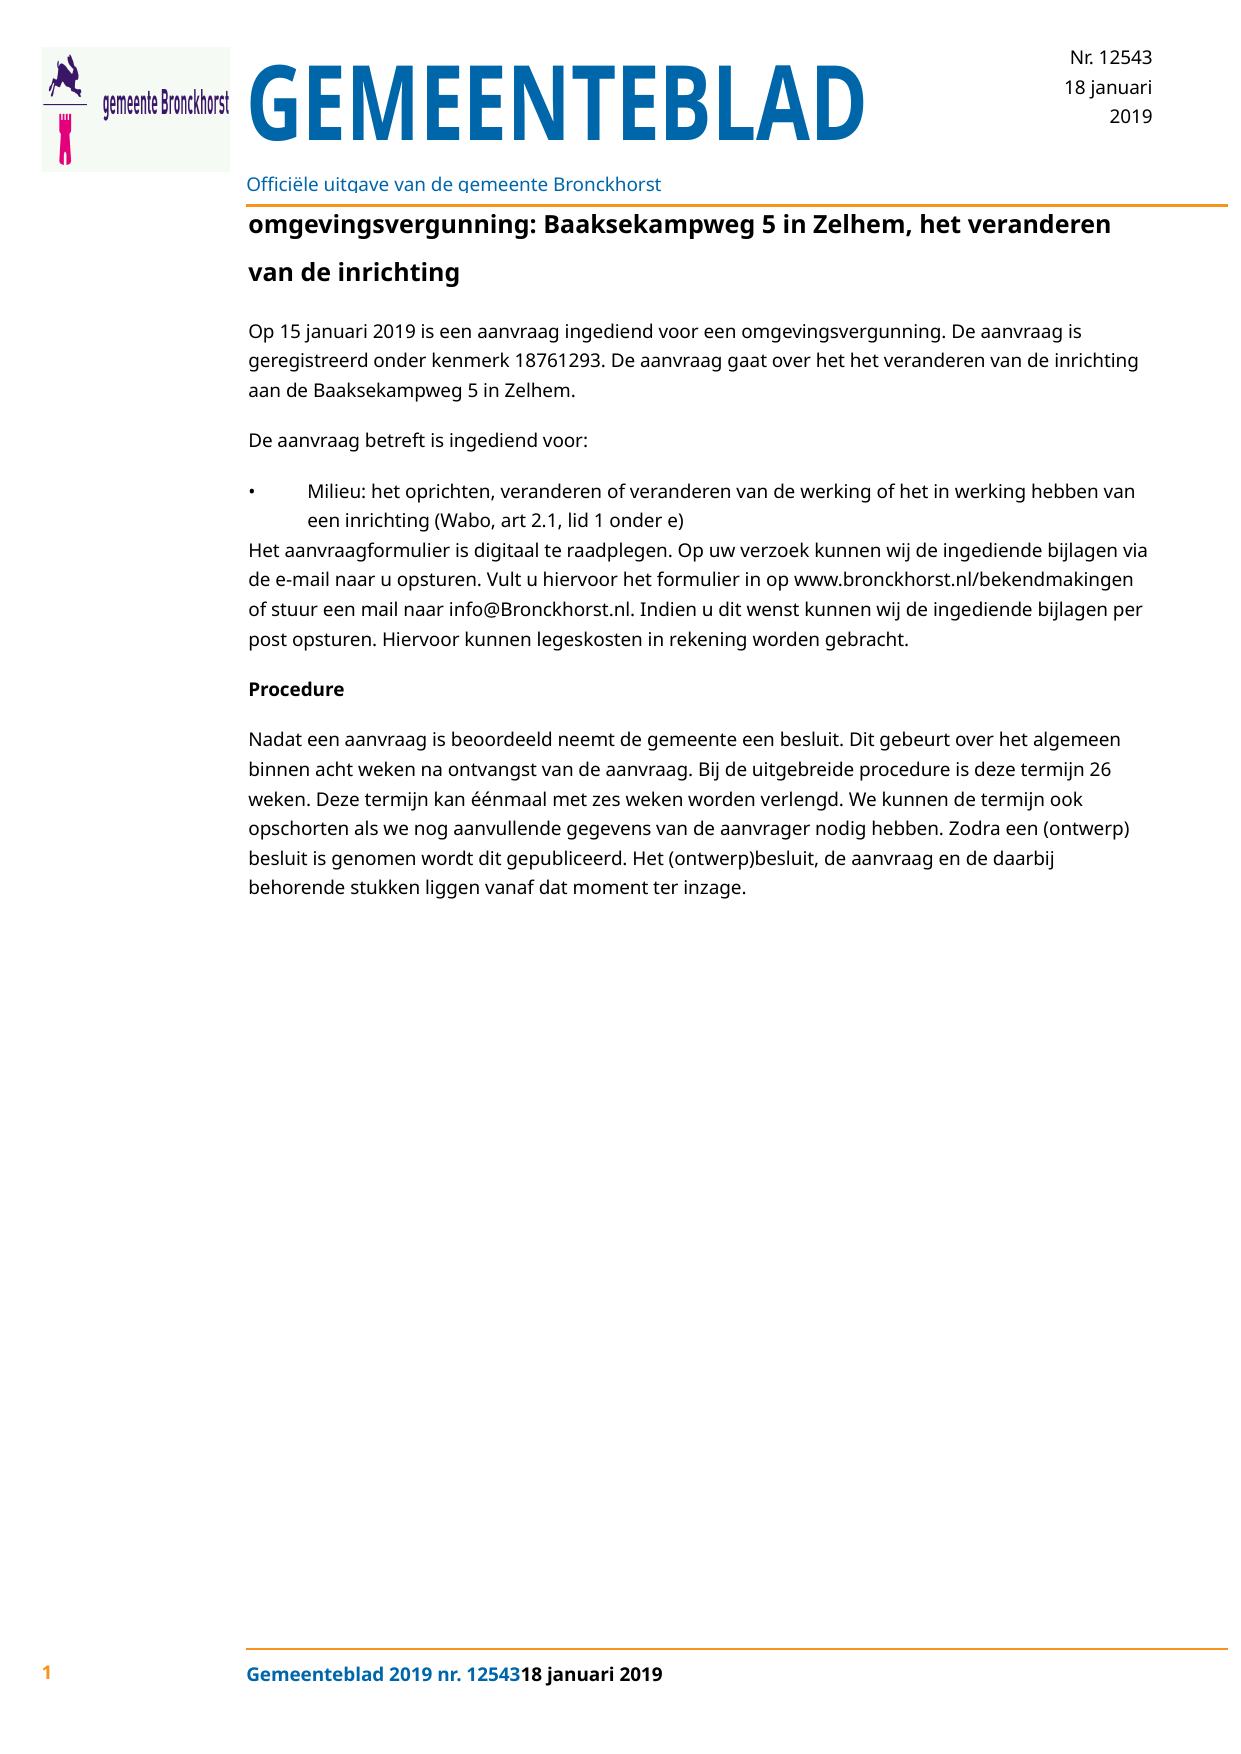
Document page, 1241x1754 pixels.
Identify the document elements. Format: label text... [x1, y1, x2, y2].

text Het aanvraagformulier is digitaal te raadplegen. Op uw verzoek kunnen wij de ingediende bijlagen via de e-mail naar u opsturen. Vult u hiervoor het formulier in op www.bronckhorst.nl/bekendmakingen of stuur een mail naar info@Bronckhorst.nl. Indien u dit wenst kunnen wij de ingediende bijlagen per post opsturen. Hiervoor kunnen legeskosten in rekening worden gebracht. [248, 537, 1152, 652]
list Milieu: het oprichten, veranderen of veranderen van de werking of het in werking hebben van een inrichting (Wabo, art 2.1, lid 1 onder e) [248, 478, 1152, 533]
picture [41, 47, 231, 172]
text Procedure [248, 676, 1152, 702]
text Nadat een aanvraag is beoordeeld neemt de gemeente een besluit. Dit gebeurt over het algemeen binnen acht weken na ontvangst van de aanvraag. Bij de uitgebreide procedure is deze termijn 26 weken. Deze termijn kan éénmaal met zes weken worden verlengd. We kunnen de termijn ook opschorten als we nog aanvullende gegevens van de aanvrager nodig hebben. Zodra een (ontwerp) besluit is genomen wordt dit gepubliceerd. Het (ontwerp)besluit, de aanvraag en de daarbij behorende stukken liggen vanaf dat moment ter inzage. [248, 727, 1152, 900]
text omgevingsvergunning: Baaksekampweg 5 in Zelhem, het veranderen van de inrichting [248, 207, 1152, 288]
text De aanvraag betreft is ingediend voor: [248, 427, 1152, 453]
text Op 15 januari 2019 is een aanvraag ingediend voor een omgevingsvergunning. De aanvraag is geregistreerd onder kenmerk 18761293. De aanvraag gaat over het het veranderen van de inrichting aan de Baaksekampweg 5 in Zelhem. [248, 318, 1152, 403]
